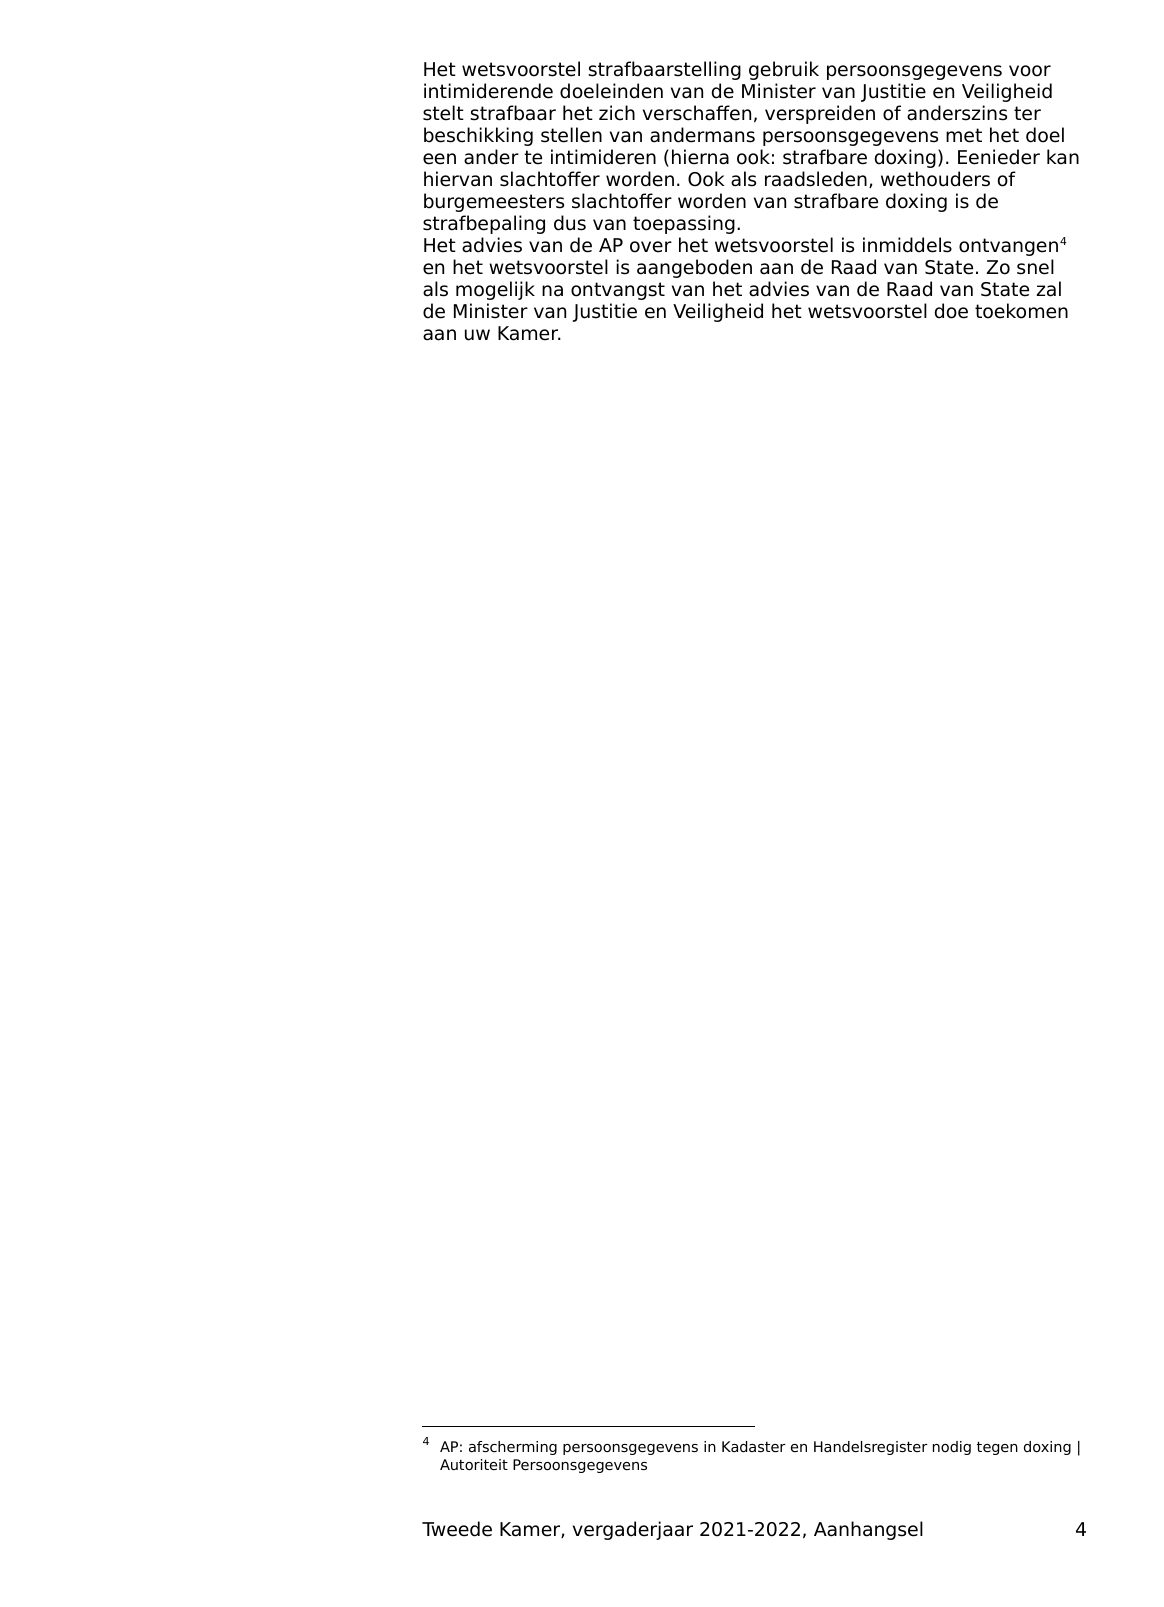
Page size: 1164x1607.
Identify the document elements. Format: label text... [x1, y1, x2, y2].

text AP: afscherming persoonsgegevens in Kadaster en Handelsregister nodig tegen doxing | Autoriteit Persoonsgegevens [422, 1435, 1087, 1474]
text Het wetsvoorstel strafbaarstelling gebruik persoonsgegevens voor intimiderende doeleinden van de Minister van Justitie en Veiligheid stelt strafbaar het zich verschaffen, verspreiden of anderszins ter beschikking stellen van andermans persoonsgegevens met het doel een ander te intimideren (hierna ook: strafbare doxing). Eenieder kan hiervan slachtoffer worden. Ook als raadsleden, wethouders of burgemeesters slachtoffer worden van strafbare doxing is de strafbepaling dus van toepassing. [422, 59, 1087, 235]
text Het advies van de AP over het wetsvoorstel is inmiddels ontvangen en het wetsvoorstel is aangeboden aan de Raad van State. Zo snel als mogelijk na ontvangst van het advies van de Raad van State zal de Minister van Justitie en Veiligheid het wetsvoorstel doe toekomen aan uw Kamer. [422, 235, 1087, 345]
